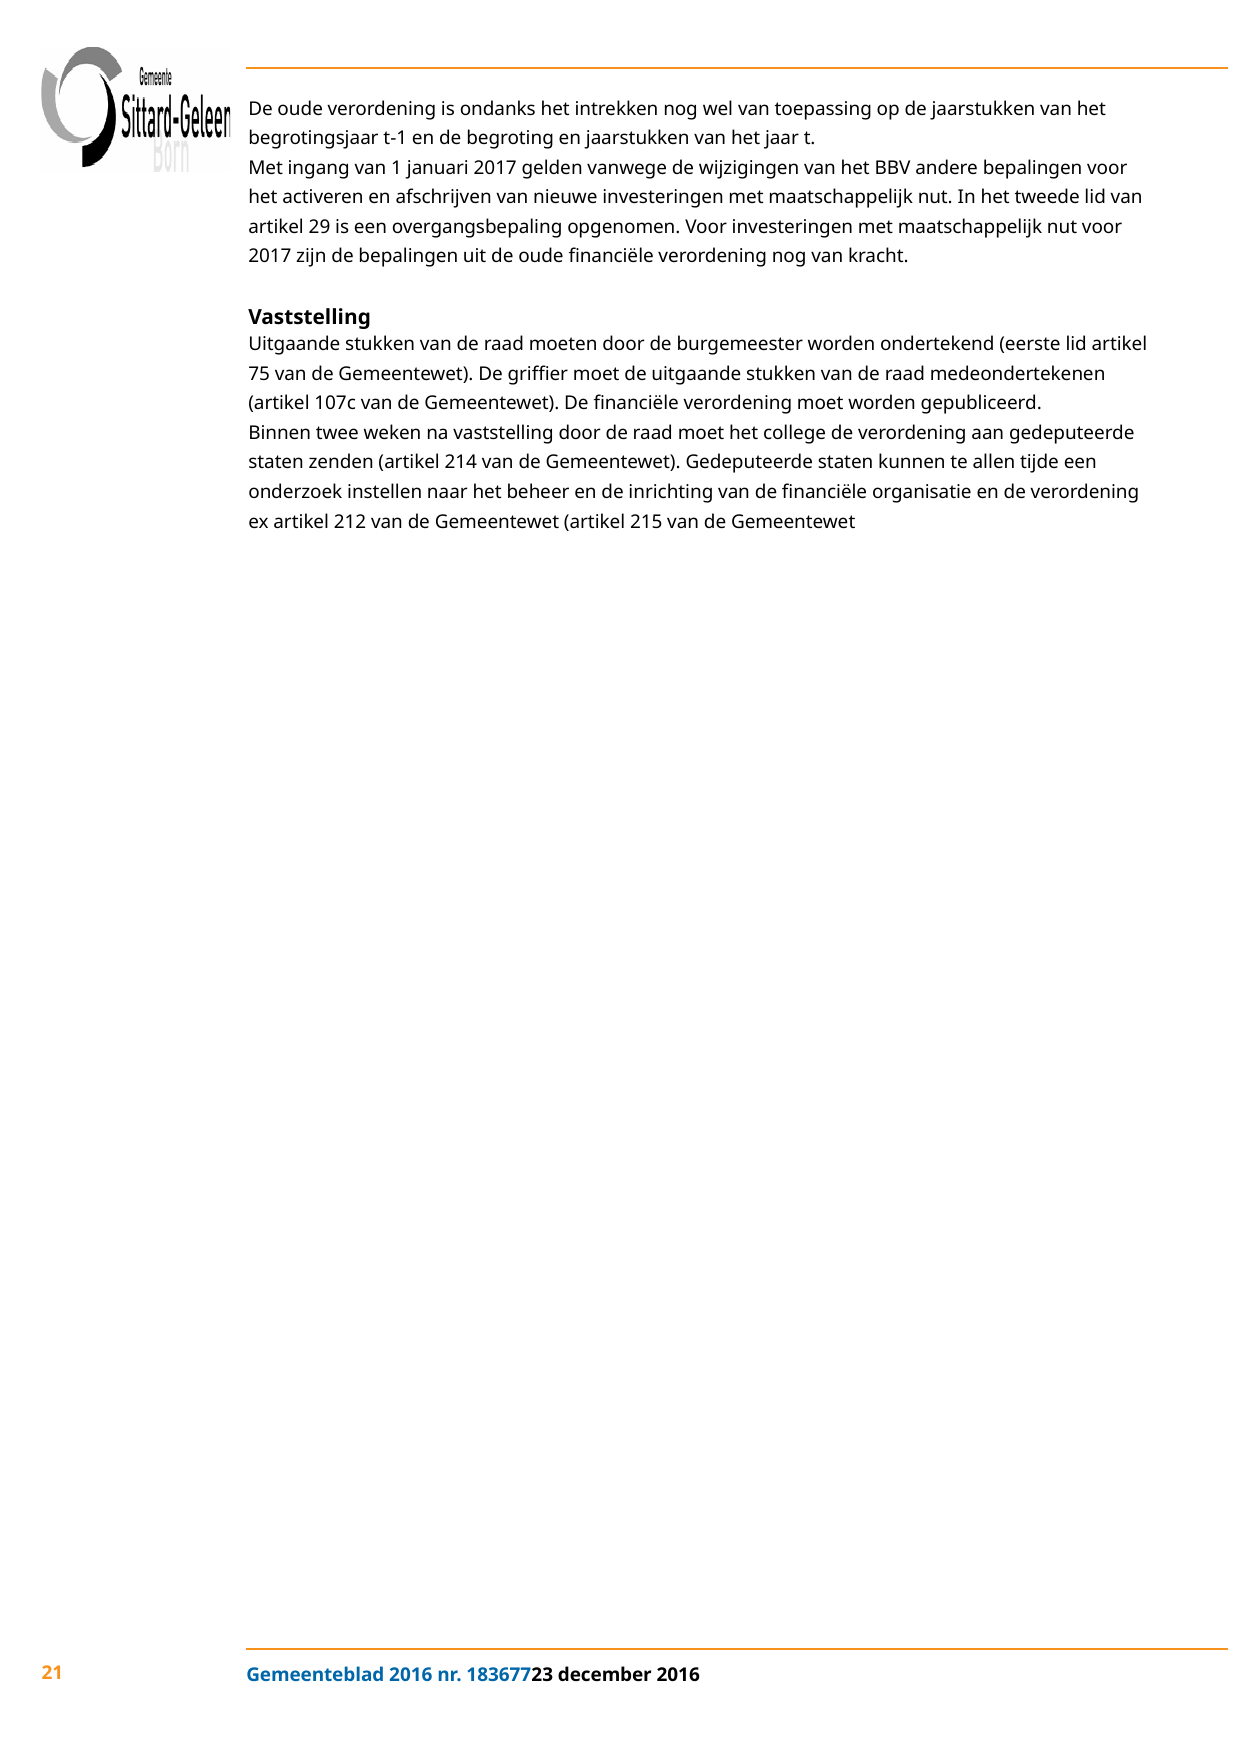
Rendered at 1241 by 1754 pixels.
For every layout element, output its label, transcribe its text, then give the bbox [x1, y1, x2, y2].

text Binnen twee weken na vaststelling door de raad moet het college de verordening aan gedeputeerde staten zenden (artikel 214 van de Gemeentewet). Gedeputeerde staten kunnen te allen tijde een onderzoek instellen naar het beheer en de inrichting van de financiële organisatie en de verordening ex artikel 212 van de Gemeentewet (artikel 215 van de Gemeentewet [248, 419, 1152, 533]
text Uitgaande stukken van de raad moeten door de burgemeester worden ondertekend (eerste lid artikel 75 van de Gemeentewet). De griffier moet de uitgaande stukken van de raad medeondertekenen (artikel 107c van de Gemeentewet). De financiële verordening moet worden gepubliceerd. [248, 330, 1152, 415]
text De oude verordening is ondanks het intrekken nog wel van toepassing op de jaarstukken van het begrotingsjaar t-1 en de begroting en jaarstukken van het jaar t. [248, 95, 1152, 150]
text Met ingang van 1 januari 2017 gelden vanwege de wijzigingen van het BBV andere bepalingen voor het activeren en afschrijven van nieuwe investeringen met maatschappelijk nut. In het tweede lid van artikel 29 is een overgangsbepaling opgenomen. Voor investeringen met maatschappelijk nut voor 2017 zijn de bepalingen uit de oude financiële verordening nog van kracht. [248, 154, 1152, 268]
picture [41, 47, 231, 172]
text Vaststelling [248, 302, 1152, 330]
